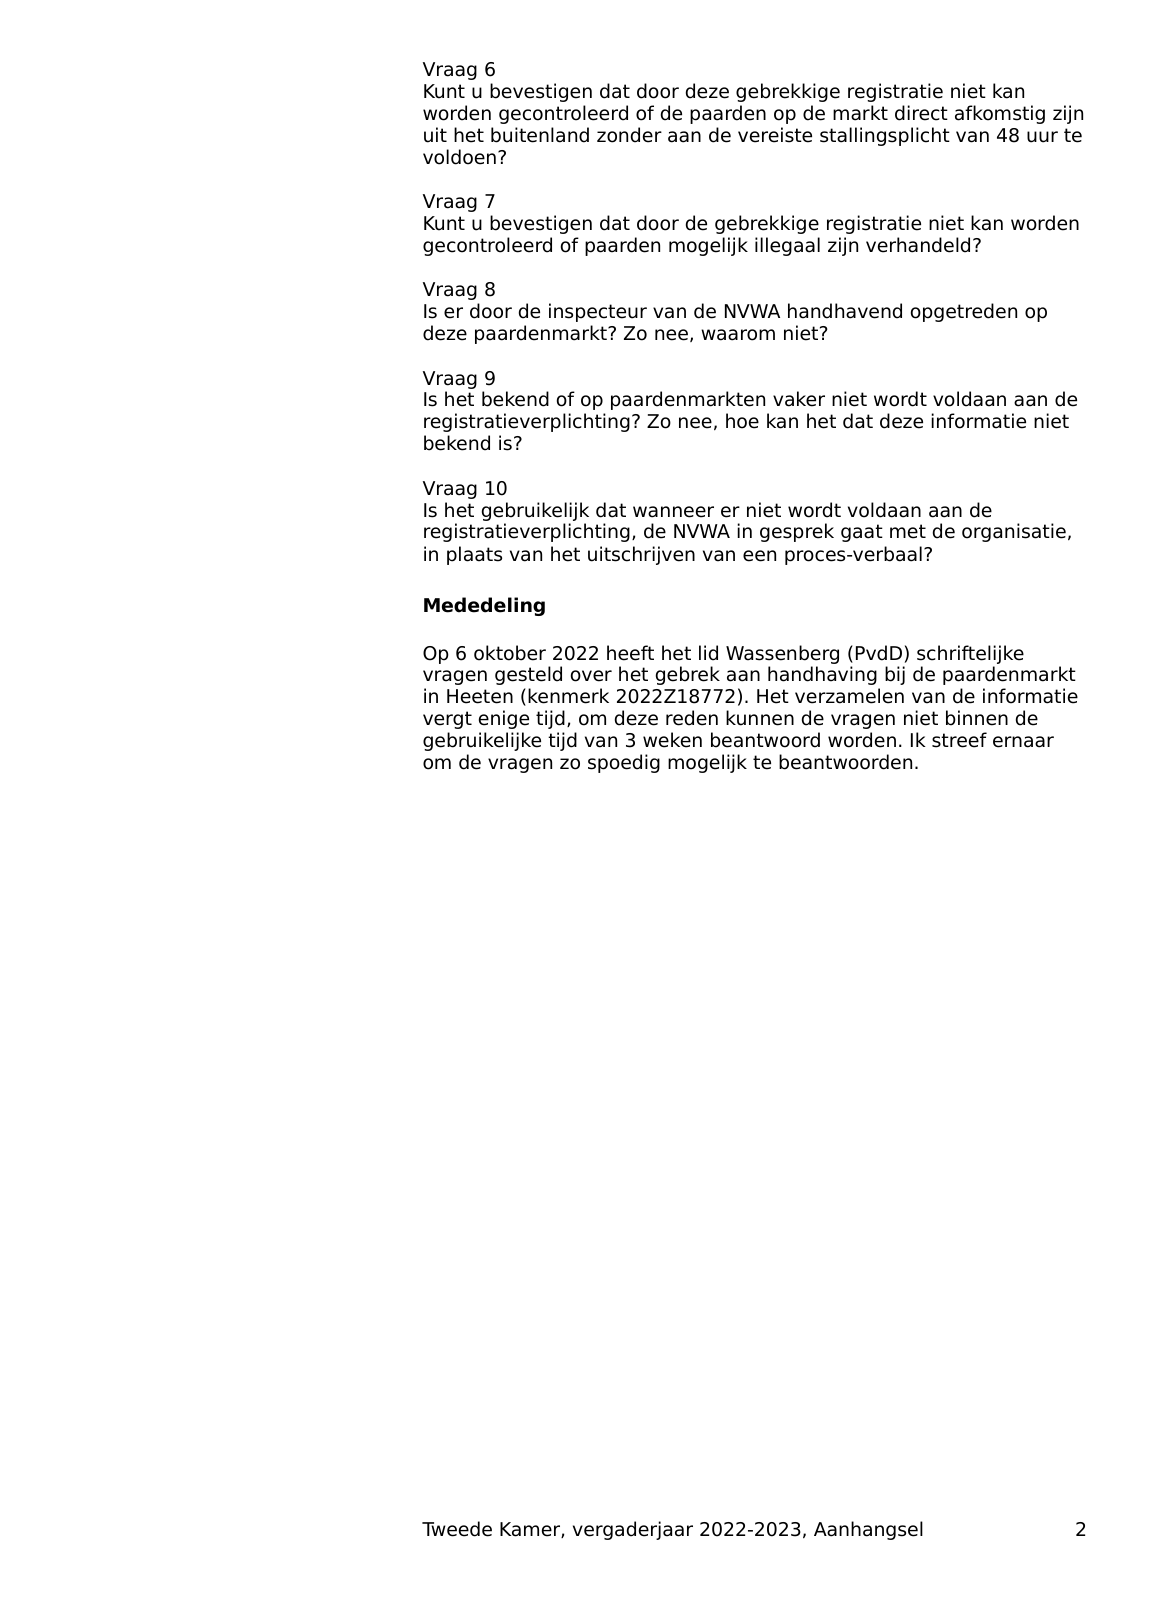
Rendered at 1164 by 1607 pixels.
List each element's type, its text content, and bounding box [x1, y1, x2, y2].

text Is er door de inspecteur van de NVWA handhavend opgetreden op deze paardenmarkt? Zo nee, waarom niet? [422, 301, 1087, 345]
text Vraag 7 [422, 191, 1087, 213]
text Op 6 oktober 2022 heeft het lid Wassenberg (PvdD) schriftelijke vragen gesteld over het gebrek aan handhaving bij de paardenmarkt in Heeten (kenmerk 2022Z18772). Het verzamelen van de informatie vergt enige tijd, om deze reden kunnen de vragen niet binnen de gebruikelijke tijd van 3 weken beantwoord worden. Ik streef ernaar om de vragen zo spoedig mogelijk te beantwoorden. [422, 642, 1087, 774]
subtitle Mededeling [422, 595, 1087, 617]
text Kunt u bevestigen dat door de gebrekkige registratie niet kan worden gecontroleerd of paarden mogelijk illegaal zijn verhandeld? [422, 213, 1087, 257]
text Vraag 8 [422, 279, 1087, 301]
text Vraag 10 [422, 477, 1087, 499]
text Kunt u bevestigen dat door deze gebrekkige registratie niet kan worden gecontroleerd of de paarden op de markt direct afkomstig zijn uit het buitenland zonder aan de vereiste stallingsplicht van 48 uur te voldoen? [422, 81, 1087, 169]
text Is het gebruikelijk dat wanneer er niet wordt voldaan aan de registratieverplichting, de NVWA in gesprek gaat met de organisatie, in plaats van het uitschrijven van een proces-verbaal? [422, 499, 1087, 565]
text Is het bekend of op paardenmarkten vaker niet wordt voldaan aan de registratieverplichting? Zo nee, hoe kan het dat deze informatie niet bekend is? [422, 389, 1087, 455]
text Vraag 6 [422, 59, 1087, 81]
text Vraag 9 [422, 367, 1087, 389]
